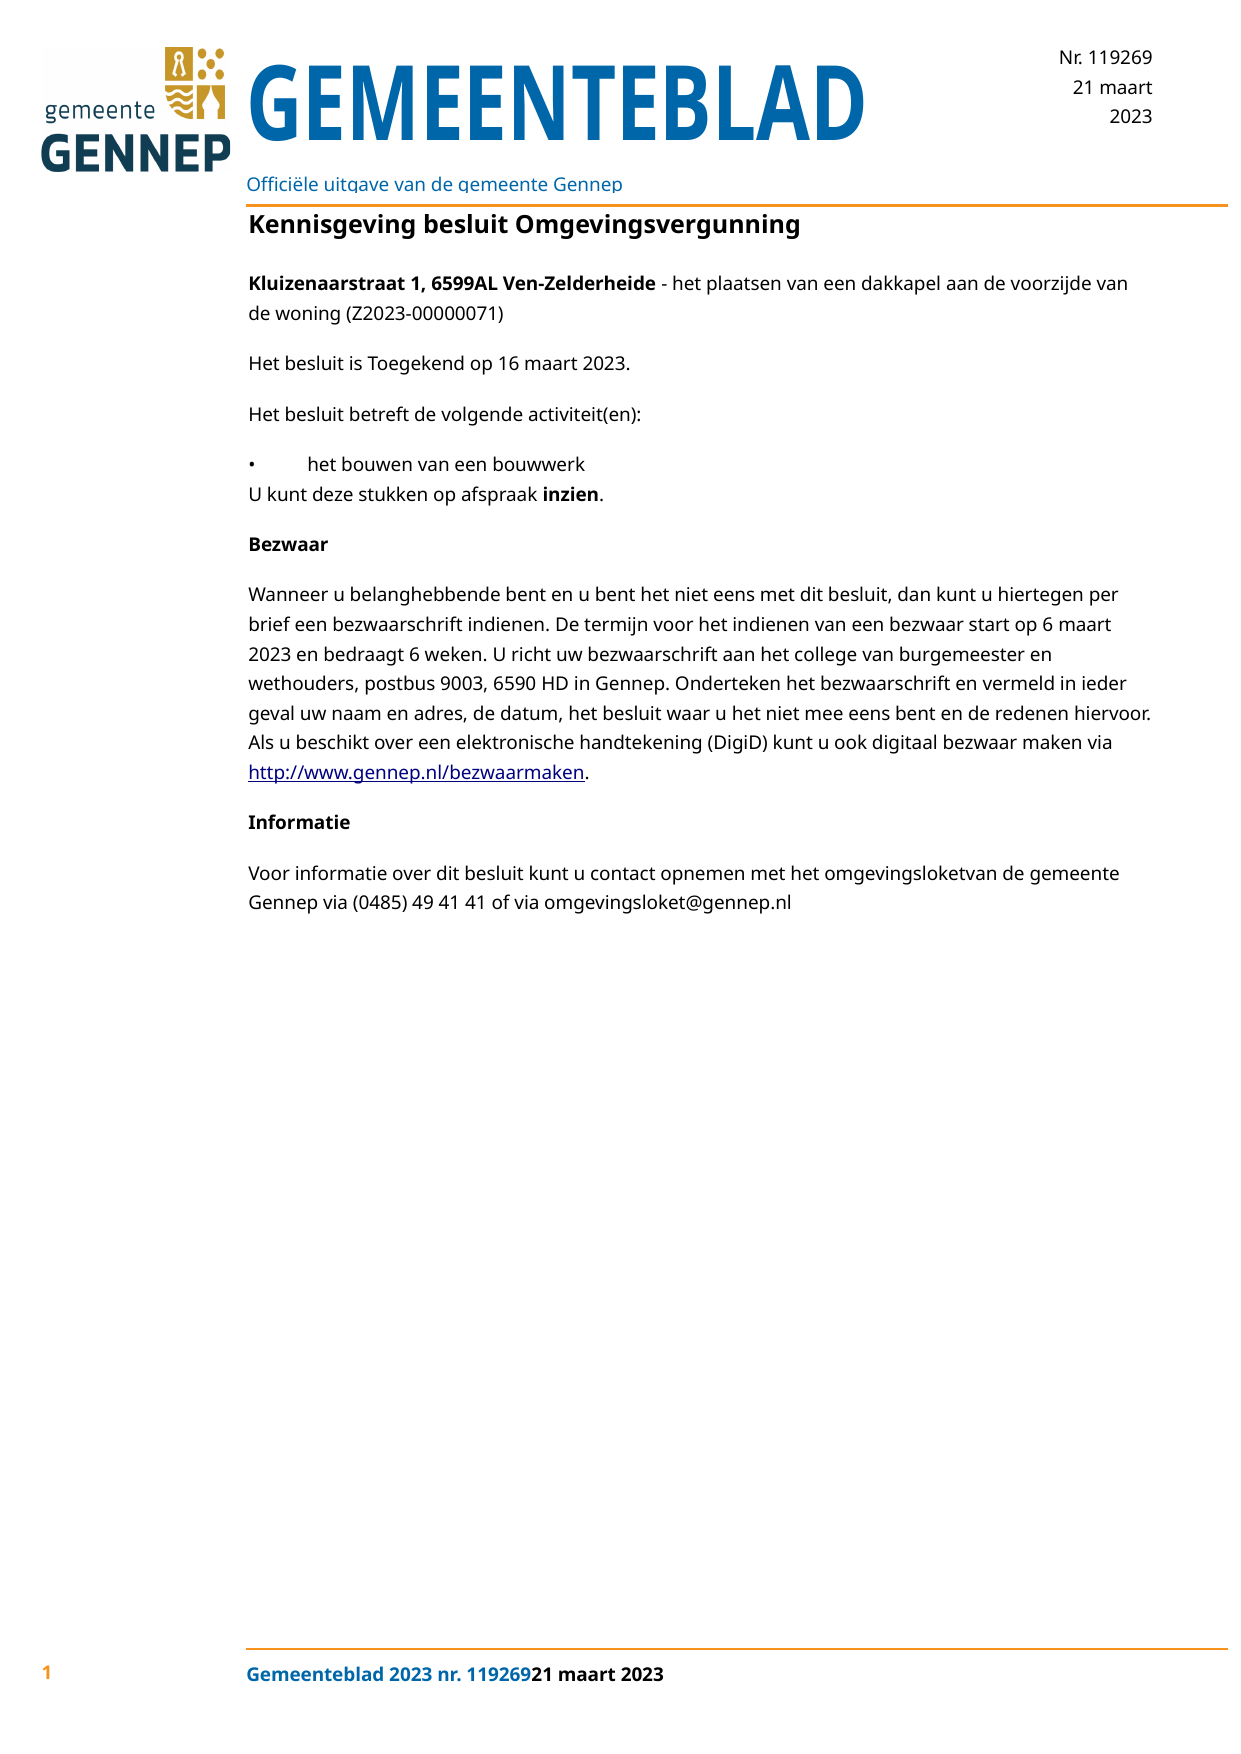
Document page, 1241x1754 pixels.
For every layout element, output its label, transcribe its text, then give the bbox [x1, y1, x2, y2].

text Het besluit betreft de volgende activiteit(en): [248, 401, 1152, 426]
text Voor informatie over dit besluit kunt u contact opnemen met het omgevingsloketvan de gemeente Gennep via (0485) 49 41 41 of via omgevingsloket@gennep.nl [248, 860, 1152, 915]
text Bezwaar [248, 531, 1152, 557]
text Wanneer u belanghebbende bent en u bent het niet eens met dit besluit, dan kunt u hiertegen per brief een bezwaarschrift indienen. De termijn voor het indienen van een bezwaar start op 6 maart 2023 en bedraagt 6 weken. U richt uw bezwaarschrift aan het college van burgemeester en wethouders, postbus 9003, 6590 HD in Gennep. Onderteken het bezwaarschrift en vermeld in ieder geval uw naam en adres, de datum, het besluit waar u het niet mee eens bent en de redenen hiervoor. Als u beschikt over een elektronische handtekening (DigiD) kunt u ook digitaal bezwaar maken via http://www.gennep.nl/bezwaarmaken. [248, 582, 1152, 785]
text Het besluit is Toegekend op 16 maart 2023. [248, 350, 1152, 376]
text Kluizenaarstraat 1, 6599AL Ven-Zelderheide - het plaatsen van een dakkapel aan de voorzijde van de woning (Z2023-00000071) [248, 270, 1152, 326]
text Kennisgeving besluit Omgevingsvergunning [248, 207, 1152, 241]
list het bouwen van een bouwwerk [248, 451, 1152, 477]
text U kunt deze stukken op afspraak inzien. [248, 481, 1152, 506]
picture [41, 47, 231, 172]
text Informatie [248, 809, 1152, 835]
